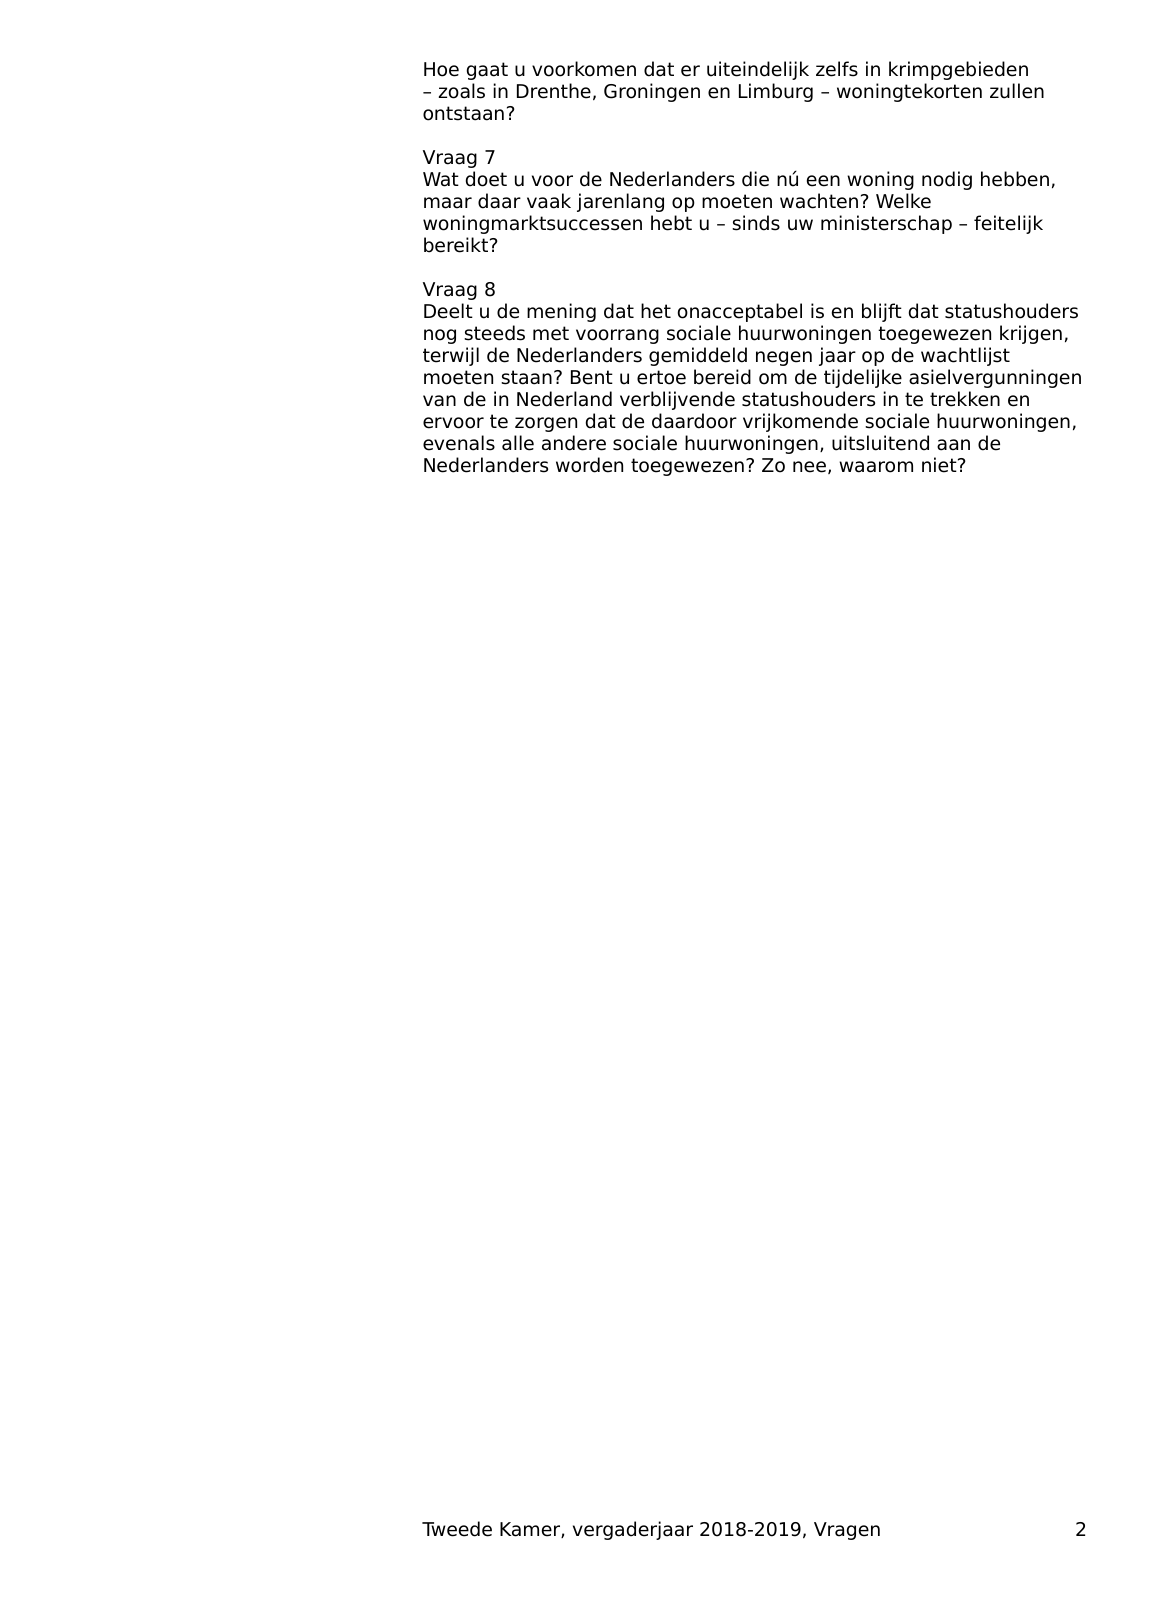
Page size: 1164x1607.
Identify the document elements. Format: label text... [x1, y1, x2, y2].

text Deelt u de mening dat het onacceptabel is en blijft dat statushouders nog steeds met voorrang sociale huurwoningen toegewezen krijgen, terwijl de Nederlanders gemiddeld negen jaar op de wachtlijst moeten staan? Bent u ertoe bereid om de tijdelijke asielvergunningen van de in Nederland verblijvende statushouders in te trekken en ervoor te zorgen dat de daardoor vrijkomende sociale huurwoningen, evenals alle andere sociale huurwoningen, uitsluitend aan de Nederlanders worden toegewezen? Zo nee, waarom niet? [422, 301, 1087, 477]
text Wat doet u voor de Nederlanders die nú een woning nodig hebben, maar daar vaak jarenlang op moeten wachten? Welke woningmarktsuccessen hebt u – sinds uw ministerschap – feitelijk bereikt? [422, 169, 1087, 257]
text Hoe gaat u voorkomen dat er uiteindelijk zelfs in krimpgebieden – zoals in Drenthe, Groningen en Limburg – woningtekorten zullen ontstaan? [422, 59, 1087, 125]
text Vraag 8 [422, 279, 1087, 301]
text Vraag 7 [422, 147, 1087, 169]
